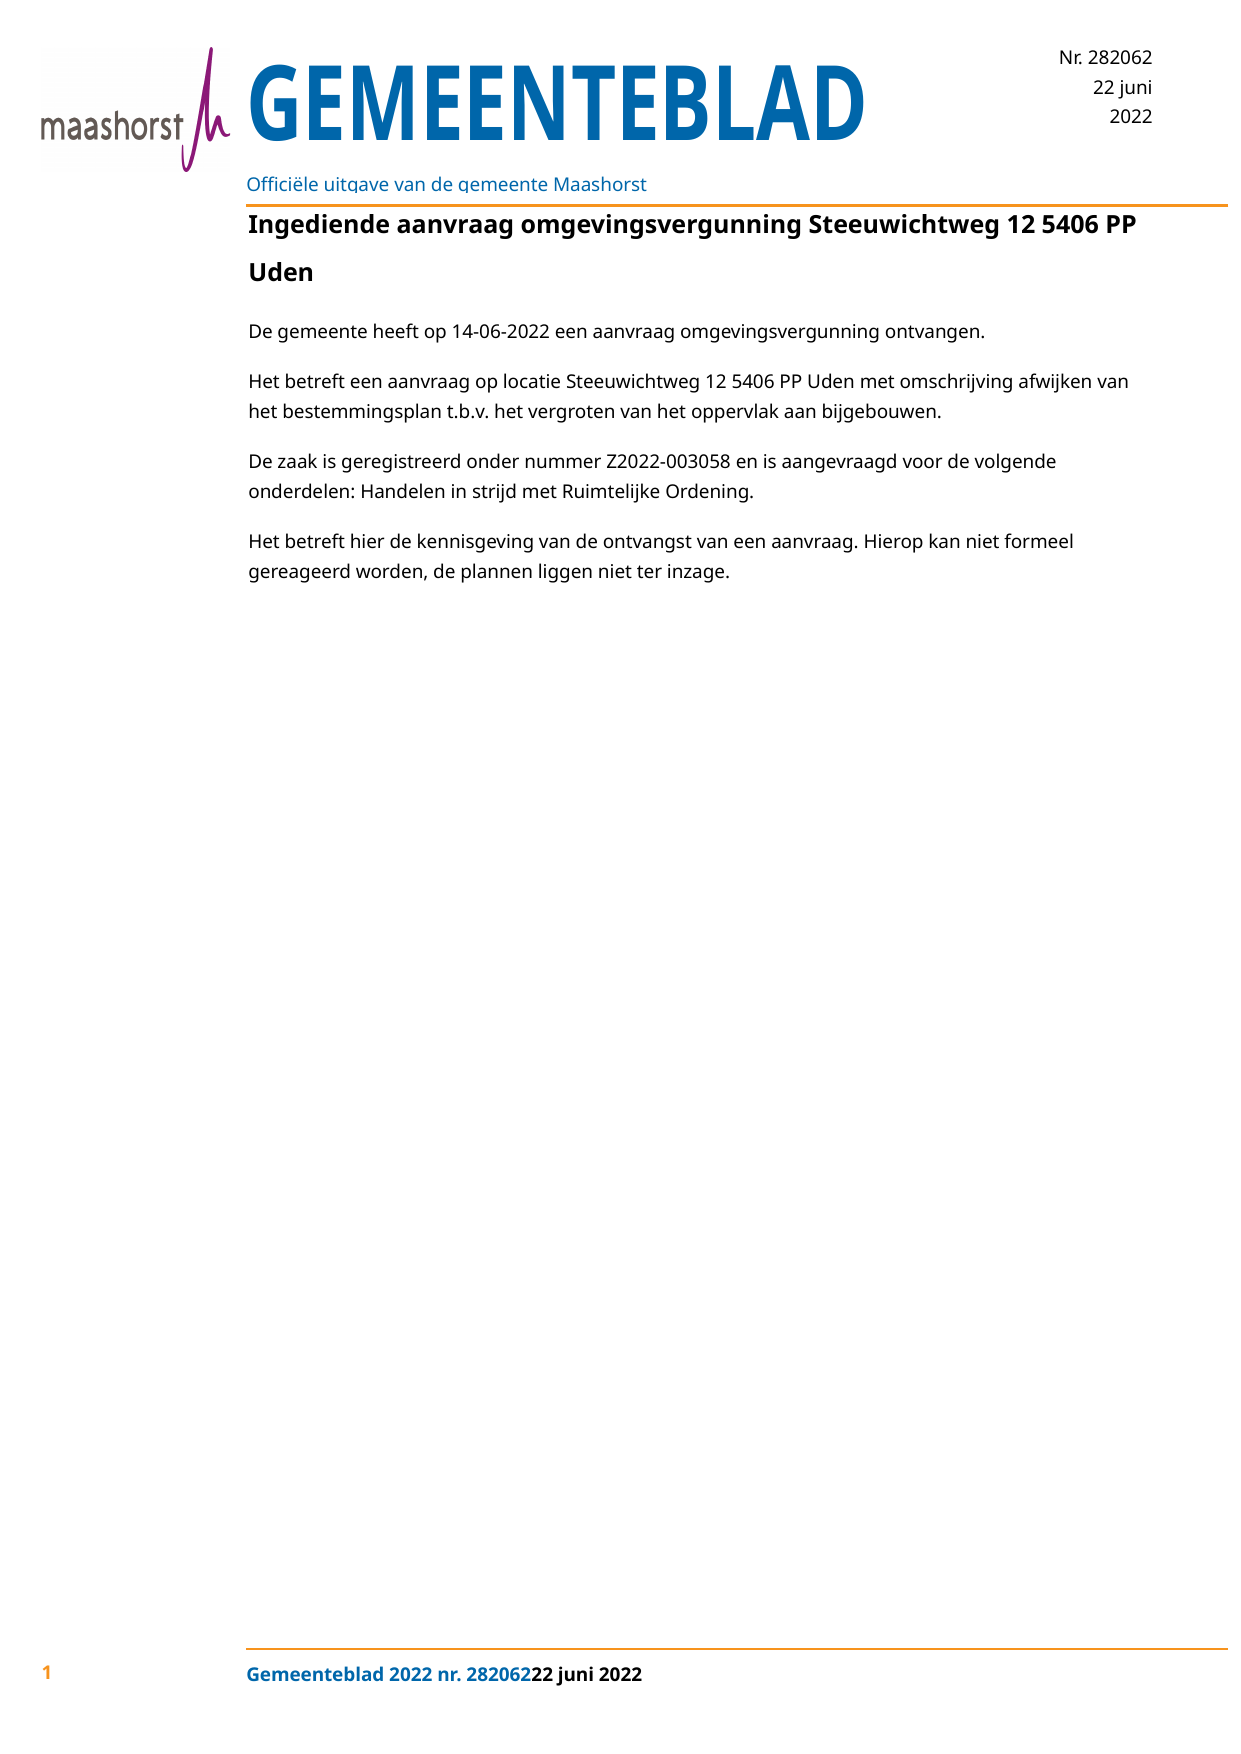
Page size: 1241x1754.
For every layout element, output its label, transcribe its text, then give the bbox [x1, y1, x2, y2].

text Het betreft een aanvraag op locatie Steeuwichtweg 12 5406 PP Uden met omschrijving afwijken van het bestemmingsplan t.b.v. het vergroten van het oppervlak aan bijgebouwen. [248, 368, 1152, 424]
picture [41, 47, 231, 172]
text De zaak is geregistreerd onder nummer Z2022-003058 en is aangevraagd voor de volgende onderdelen: Handelen in strijd met Ruimtelijke Ordening. [248, 448, 1152, 504]
text De gemeente heeft op 14-06-2022 een aanvraag omgevingsvergunning ontvangen. [248, 318, 1152, 344]
text Ingediende aanvraag omgevingsvergunning Steeuwichtweg 12 5406 PP Uden [248, 207, 1152, 288]
text Het betreft hier de kennisgeving van de ontvangst van een aanvraag. Hierop kan niet formeel gereageerd worden, de plannen liggen niet ter inzage. [248, 528, 1152, 584]
